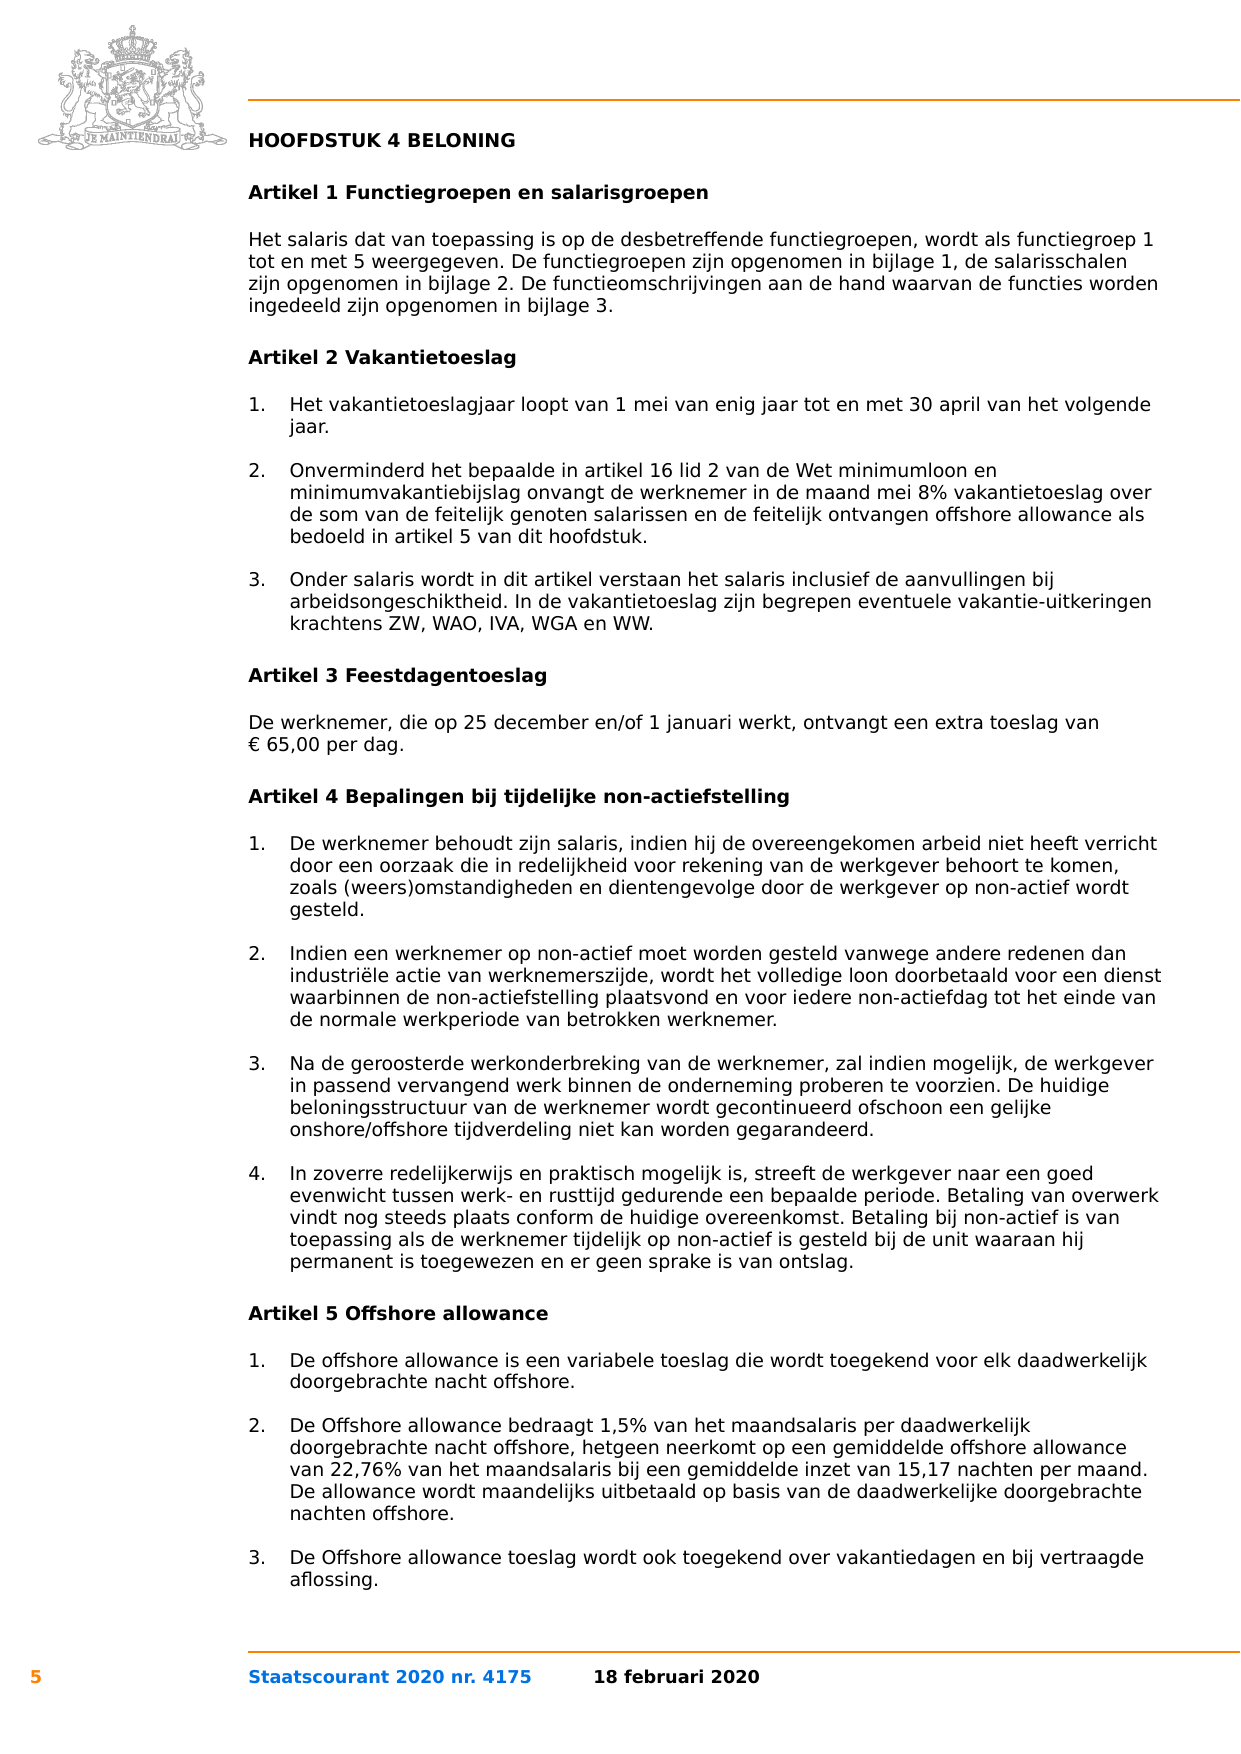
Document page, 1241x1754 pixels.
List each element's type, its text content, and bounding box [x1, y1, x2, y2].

text 4. In zoverre redelijkerwijs en praktisch mogelijk is, streeft de werkgever naar een goed evenwicht tussen werk- en rusttijd gedurende een bepaalde periode. Betaling van overwerk vindt nog steeds plaats conform de huidige overeenkomst. Betaling bij non-actief is van toepassing als de werknemer tijdelijk op non-actief is gesteld bij de unit waaraan hij permanent is toegewezen en er geen sprake is van ontslag. [248, 1163, 1163, 1272]
subtitle Artikel 3 Feestdagentoeslag [248, 665, 1163, 687]
text Het salaris dat van toepassing is op de desbetreffende functiegroepen, wordt als functiegroep 1 tot en met 5 weergegeven. De functiegroepen zijn opgenomen in bijlage 1, de salarisschalen zijn opgenomen in bijlage 2. De functieomschrijvingen aan de hand waarvan de functies worden ingedeeld zijn opgenomen in bijlage 3. [248, 229, 1163, 317]
subtitle Artikel 2 Vakantietoeslag [248, 347, 1163, 369]
text 3. De Offshore allowance toeslag wordt ook toegekend over vakantiedagen en bij vertraagde aflossing. [248, 1547, 1163, 1591]
text 3. Na de geroosterde werkonderbreking van de werknemer, zal indien mogelijk, de werkgever in passend vervangend werk binnen de onderneming proberen te voorzien. De huidige beloningsstructuur van de werknemer wordt gecontinueerd ofschoon een gelijke onshore/offshore tijdverdeling niet kan worden gegarandeerd. [248, 1053, 1163, 1141]
text 2. Onverminderd het bepaalde in artikel 16 lid 2 van de Wet minimumloon en minimumvakantiebijslag onvangt de werknemer in de maand mei 8% vakantietoeslag over de som van de feitelijk genoten salarissen en de feitelijk ontvangen offshore allowance als bedoeld in artikel 5 van dit hoofdstuk. [248, 459, 1163, 547]
text 1. De werknemer behoudt zijn salaris, indien hij de overeengekomen arbeid niet heeft verricht door een oorzaak die in redelijkheid voor rekening van de werkgever behoort te komen, zoals (weers)omstandigheden en dientengevolge door de werkgever op non-actief wordt gesteld. [248, 833, 1163, 921]
text De werknemer, die op 25 december en/of 1 januari werkt, ontvangt een extra toeslag van € 65,00 per dag. [248, 712, 1163, 756]
subtitle Artikel 4 Bepalingen bij tijdelijke non-actiefstelling [248, 786, 1163, 808]
subtitle HOOFDSTUK 4 BELONING [248, 130, 1163, 152]
text 2. Indien een werknemer op non-actief moet worden gesteld vanwege andere redenen dan industriële actie van werknemerszijde, wordt het volledige loon doorbetaald voor een dienst waarbinnen de non-actiefstelling plaatsvond en voor iedere non-actiefdag tot het einde van de normale werkperiode van betrokken werknemer. [248, 943, 1163, 1031]
text 1. Het vakantietoeslagjaar loopt van 1 mei van enig jaar tot en met 30 april van het volgende jaar. [248, 394, 1163, 438]
picture [38, 25, 227, 150]
text 3. Onder salaris wordt in dit artikel verstaan het salaris inclusief de aanvullingen bij arbeidsongeschiktheid. In de vakantietoeslag zijn begrepen eventuele vakantie-uitkeringen krachtens ZW, WAO, IVA, WGA en WW. [248, 569, 1163, 635]
text 2. De Offshore allowance bedraagt 1,5% van het maandsalaris per daadwerkelijk doorgebrachte nacht offshore, hetgeen neerkomt op een gemiddelde offshore allowance van 22,76% van het maandsalaris bij een gemiddelde inzet van 15,17 nachten per maand. De allowance wordt maandelijks uitbetaald op basis van de daadwerkelijke doorgebrachte nachten offshore. [248, 1415, 1163, 1525]
subtitle Artikel 1 Functiegroepen en salarisgroepen [248, 182, 1163, 204]
subtitle Artikel 5 Offshore allowance [248, 1302, 1163, 1324]
text 1. De offshore allowance is een variabele toeslag die wordt toegekend voor elk daadwerkelijk doorgebrachte nacht offshore. [248, 1349, 1163, 1393]
